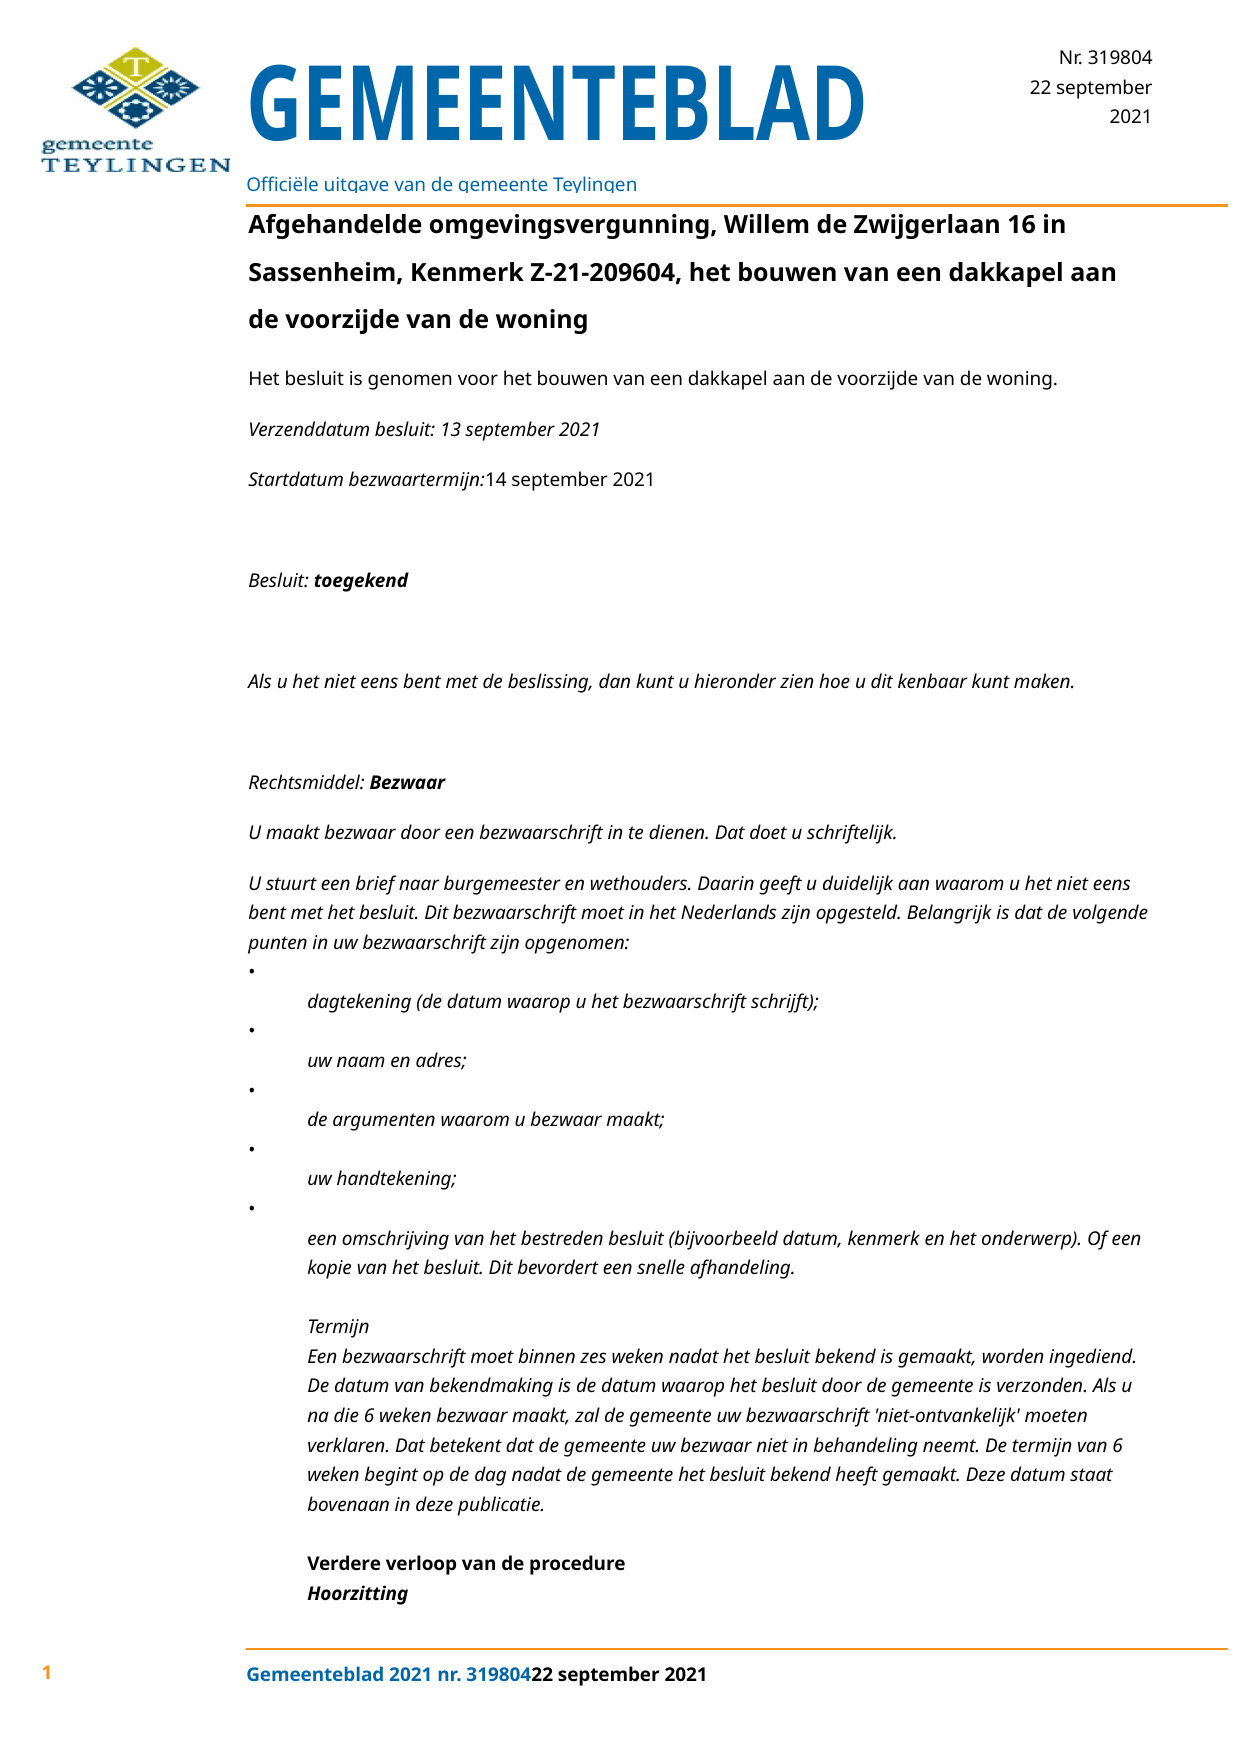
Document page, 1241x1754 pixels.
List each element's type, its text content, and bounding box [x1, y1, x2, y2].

text Startdatum bezwaartermijn:14 september 2021 [248, 466, 1152, 492]
text Het besluit is genomen voor het bouwen van een dakkapel aan de voorzijde van de woning. [248, 366, 1152, 391]
text Als u het niet eens bent met de beslissing, dan kunt u hieronder zien hoe u dit kenbaar kunt maken. [248, 668, 1152, 694]
text U stuurt een brief naar burgemeester en wethouders. Daarin geeft u duidelijk aan waarom u het niet eens bent met het besluit. Dit bezwaarschrift moet in het Nederlands zijn opgesteld. Belangrijk is dat de volgende punten in uw bezwaarschrift zijn opgenomen: [248, 870, 1152, 954]
list Hoorzitting [248, 1580, 1152, 1605]
list uw handtekening; [248, 1166, 1152, 1191]
text Afgehandelde omgevingsvergunning, Willem de Zwijgerlaan 16 in Sassenheim, Kenmerk Z-21-209604, het bouwen van een dakkapel aan de voorzijde van de woning [248, 207, 1152, 336]
list dagtekening (de datum waarop u het bezwaarschrift schrijft); [248, 988, 1152, 1014]
list een omschrijving van het bestreden besluit (bijvoorbeeld datum, kenmerk en het onderwerp). Of een kopie van het besluit. Dit bevordert een snelle afhandeling. [248, 1225, 1152, 1280]
text Rechtsmiddel: Bezwaar [248, 769, 1152, 794]
list de argumenten waarom u bezwaar maakt; [248, 1106, 1152, 1132]
text Verzenddatum besluit: 13 september 2021 [248, 416, 1152, 442]
picture [41, 47, 231, 172]
list uw naam en adres; [248, 1047, 1152, 1073]
text U maakt bezwaar door een bezwaarschrift in te dienen. Dat doet u schriftelijk. [248, 819, 1152, 845]
list Verdere verloop van de procedure [248, 1550, 1152, 1576]
text Besluit: toegekend [248, 567, 1152, 593]
list Een bezwaarschrift moet binnen zes weken nadat het besluit bekend is gemaakt, worden ingediend. De datum van bekendmaking is de datum waarop het besluit door de gemeente is verzonden. Als u na die 6 weken bezwaar maakt, zal de gemeente uw bezwaarschrift 'niet-ontvankelijk' moeten verklaren. Dat betekent dat de gemeente uw bezwaar niet in behandeling neemt. De termijn van 6 weken begint op de dag nadat de gemeente het besluit bekend heeft gemaakt. Deze datum staat bovenaan in deze publicatie. [248, 1343, 1152, 1517]
list Termijn [248, 1313, 1152, 1339]
